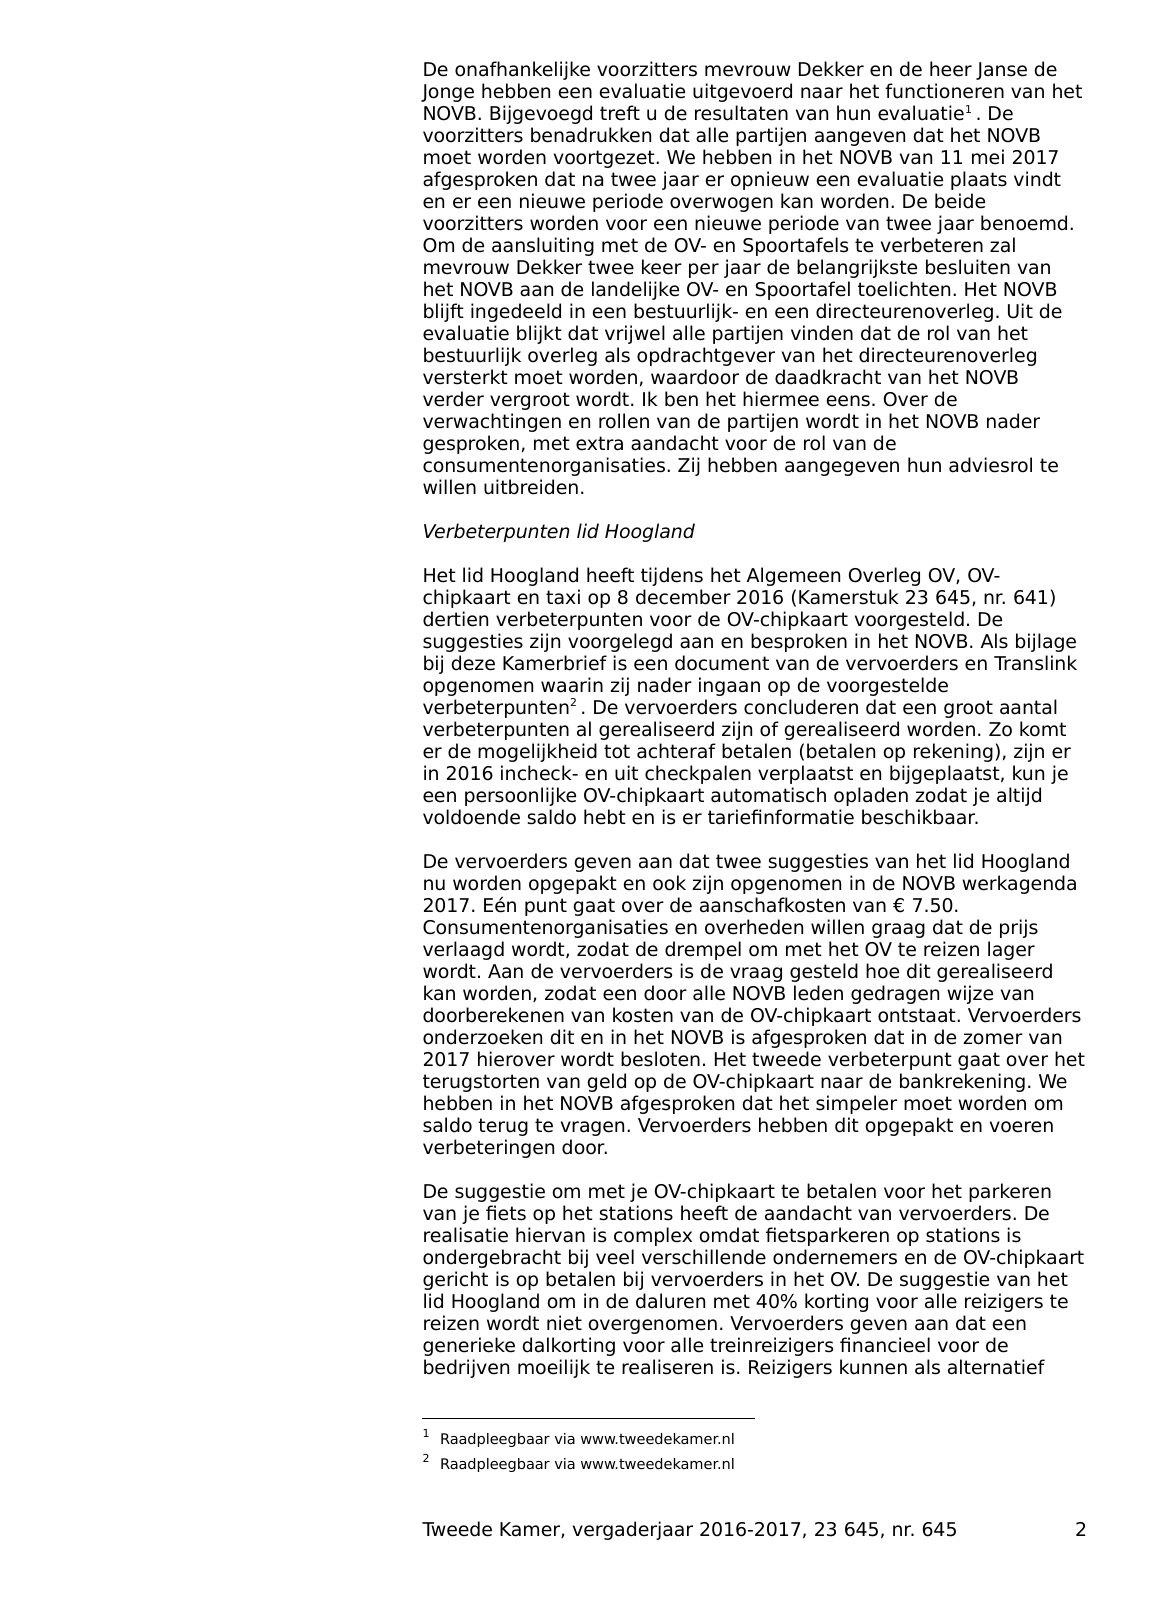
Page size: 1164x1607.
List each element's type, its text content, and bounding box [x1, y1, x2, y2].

text Het lid Hoogland heeft tijdens het Algemeen Overleg OV, OV-chipkaart en taxi op 8 december 2016 (Kamerstuk 23 645, nr. 641) dertien verbeterpunten voor de OV-chipkaart voorgesteld. De suggesties zijn voorgelegd aan en besproken in het NOVB. Als bijlage bij deze Kamerbrief is een document van de vervoerders en Translink opgenomen waarin zij nader ingaan op de voorgestelde verbeterpunten. De vervoerders concluderen dat een groot aantal verbeterpunten al gerealiseerd zijn of gerealiseerd worden. Zo komt er de mogelijkheid tot achteraf betalen (betalen op rekening), zijn er in 2016 incheck- en uit checkpalen verplaatst en bijgeplaatst, kun je een persoonlijke OV-chipkaart automatisch opladen zodat je altijd voldoende saldo hebt en is er tariefinformatie beschikbaar. [422, 565, 1087, 829]
subtitle Verbeterpunten lid Hoogland [422, 521, 1087, 543]
text De onafhankelijke voorzitters mevrouw Dekker en de heer Janse de Jonge hebben een evaluatie uitgevoerd naar het functioneren van het NOVB. Bijgevoegd treft u de resultaten van hun evaluatie. De voorzitters benadrukken dat alle partijen aangeven dat het NOVB moet worden voortgezet. We hebben in het NOVB van 11 mei 2017 afgesproken dat na twee jaar er opnieuw een evaluatie plaats vindt en er een nieuwe periode overwogen kan worden. De beide voorzitters worden voor een nieuwe periode van twee jaar benoemd. Om de aansluiting met de OV- en Spoortafels te verbeteren zal mevrouw Dekker twee keer per jaar de belangrijkste besluiten van het NOVB aan de landelijke OV- en Spoortafel toelichten. Het NOVB blijft ingedeeld in een bestuurlijk- en een directeurenoverleg. Uit de evaluatie blijkt dat vrijwel alle partijen vinden dat de rol van het bestuurlijk overleg als opdrachtgever van het directeurenoverleg versterkt moet worden, waardoor de daadkracht van het NOVB verder vergroot wordt. Ik ben het hiermee eens. Over de verwachtingen en rollen van de partijen wordt in het NOVB nader gesproken, met extra aandacht voor de rol van de consumentenorganisaties. Zij hebben aangegeven hun adviesrol te willen uitbreiden. [422, 59, 1087, 499]
text Raadpleegbaar via www.tweedekamer.nl [422, 1427, 1087, 1449]
text De vervoerders geven aan dat twee suggesties van het lid Hoogland nu worden opgepakt en ook zijn opgenomen in de NOVB werkagenda 2017. Eén punt gaat over de aanschafkosten van € 7.50. Consumentenorganisaties en overheden willen graag dat de prijs verlaagd wordt, zodat de drempel om met het OV te reizen lager wordt. Aan de vervoerders is de vraag gesteld hoe dit gerealiseerd kan worden, zodat een door alle NOVB leden gedragen wijze van doorberekenen van kosten van de OV-chipkaart ontstaat. Vervoerders onderzoeken dit en in het NOVB is afgesproken dat in de zomer van 2017 hierover wordt besloten. Het tweede verbeterpunt gaat over het terugstorten van geld op de OV-chipkaart naar de bankrekening. We hebben in het NOVB afgesproken dat het simpeler moet worden om saldo terug te vragen. Vervoerders hebben dit opgepakt en voeren verbeteringen door. [422, 851, 1087, 1159]
text De suggestie om met je OV-chipkaart te betalen voor het parkeren van je fiets op het stations heeft de aandacht van vervoerders. De realisatie hiervan is complex omdat fietsparkeren op stations is ondergebracht bij veel verschillende ondernemers en de OV-chipkaart gericht is op betalen bij vervoerders in het OV. De suggestie van het lid Hoogland om in de daluren met 40% korting voor alle reizigers te reizen wordt niet overgenomen. Vervoerders geven aan dat een generieke dalkorting voor alle treinreizigers financieel voor de bedrijven moeilijk te realiseren is. Reizigers kunnen als alternatief [422, 1181, 1087, 1379]
text Raadpleegbaar via www.tweedekamer.nl [422, 1452, 1087, 1474]
